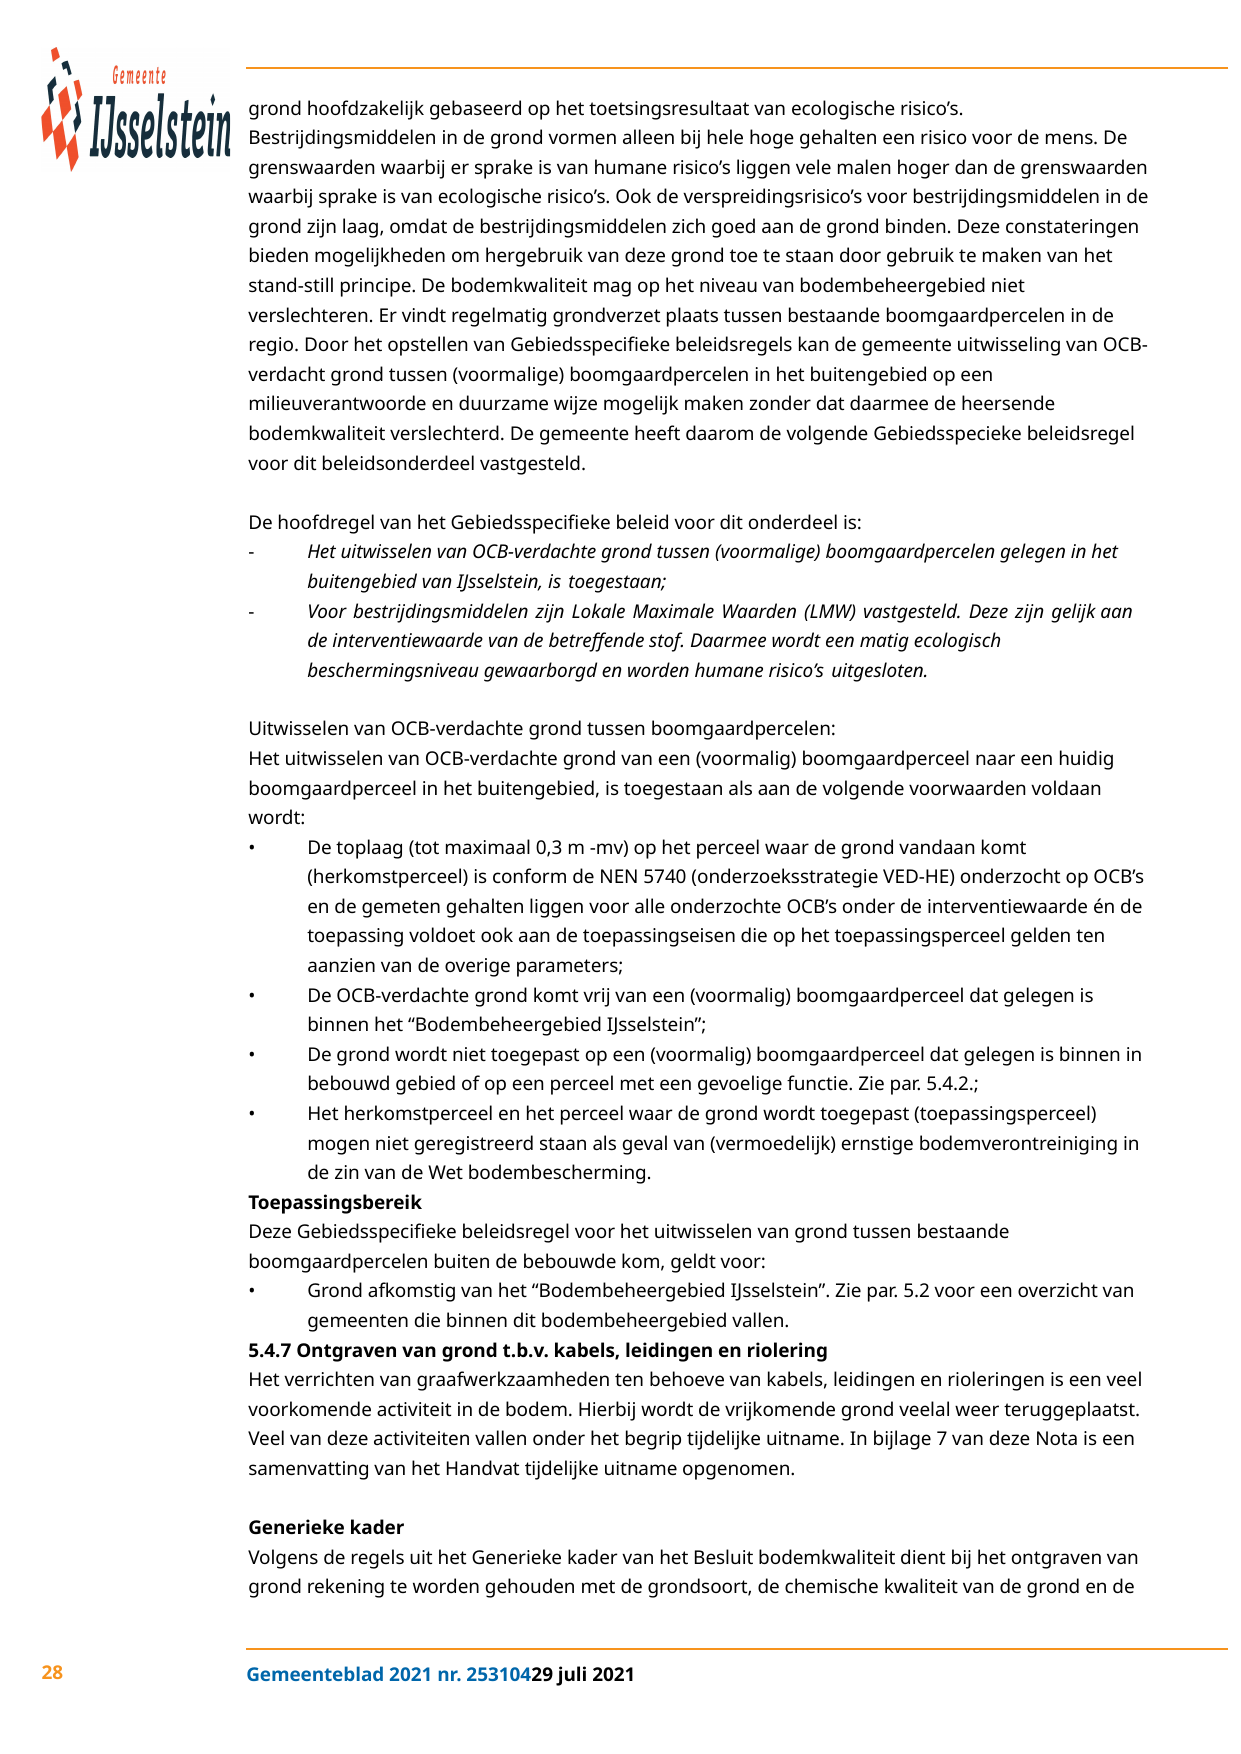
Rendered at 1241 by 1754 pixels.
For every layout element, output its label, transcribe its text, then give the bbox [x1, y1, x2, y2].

text Deze Gebiedsspecifieke beleidsregel voor het uitwisselen van grond tussen bestaande boomgaardpercelen buiten de bebouwde kom, geldt voor: [248, 1218, 1152, 1274]
list Het herkomstperceel en het perceel waar de grond wordt toegepast (toepassingsperceel) mogen niet geregistreerd staan als geval van (vermoedelijk) ernstige bodemverontreiniging in de zin van de Wet bodembescherming. [248, 1100, 1152, 1185]
text Toepassingsbereik [248, 1189, 1152, 1214]
list De toplaag (tot maximaal 0,3 m -mv) op het perceel waar de grond vandaan komt (herkomstperceel) is conform de NEN 5740 (onderzoeksstrategie VED-HE) onderzocht op OCB’s en de gemeten gehalten liggen voor alle onderzochte OCB’s onder de interventiewaarde én de toepassing voldoet ook aan de toepassingseisen die op het toepassingsperceel gelden ten aanzien van de overige parameters; [248, 834, 1152, 978]
list De grond wordt niet toegepast op een (voormalig) boomgaardperceel dat gelegen is binnen in bebouwd gebied of op een perceel met een gevoelige functie. Zie par. 5.4.2.; [248, 1041, 1152, 1096]
picture [41, 47, 231, 172]
list Grond afkomstig van het “Bodembeheergebied IJsselstein”. Zie par. 5.2 voor een overzicht van gemeenten die binnen dit bodembeheergebied vallen. [248, 1278, 1152, 1333]
text Uitwisselen van OCB-verdachte grond tussen boomgaardpercelen: [248, 716, 1152, 741]
text Generieke kader [248, 1514, 1152, 1540]
text 5.4.7 Ontgraven van grond t.b.v. kabels, leidingen en riolering [248, 1337, 1152, 1362]
list De OCB-verdachte grond komt vrij van een (voormalig) boomgaardperceel dat gelegen is binnen het “Bodembeheergebied IJsselstein”; [248, 982, 1152, 1037]
text Het verrichten van graafwerkzaamheden ten behoeve van kabels, leidingen en rioleringen is een veel voorkomende activiteit in de bodem. Hierbij wordt de vrijkomende grond veelal weer teruggeplaatst. Veel van deze activiteiten vallen onder het begrip tijdelijke uitname. In bijlage 7 van deze Nota is een samenvatting van het Handvat tijdelijke uitname opgenomen. [248, 1366, 1152, 1481]
table_header De hoofdregel van het Gebiedsspecifieke beleid voor dit onderdeel is: Het uitwisselen van OCB-verdachte grond tussen (voormalige) boomgaardpercelen gelegen in het buitengebied van IJsselstein, is toegestaan; Voor bestrijdingsmiddelen zijn Lokale Maximale Waarden (LMW) vastgesteld. Deze zijn gelijk aan de interventiewaarde van de betreffende stof. Daarmee wordt een matig ecologisch beschermingsniveau gewaarborgd en worden humane risico’s uitgesloten. [248, 509, 1152, 683]
text Volgens de regels uit het Generieke kader van het Besluit bodemkwaliteit dient bij het ontgraven van grond rekening te worden gehouden met de grondsoort, de chemische kwaliteit van de grond en de [248, 1544, 1152, 1599]
text grond hoofdzakelijk gebaseerd op het toetsingsresultaat van ecologische risico’s. Bestrijdingsmiddelen in de grond vormen alleen bij hele hoge gehalten een risico voor de mens. De grenswaarden waarbij er sprake is van humane risico’s liggen vele malen hoger dan de grenswaarden waarbij sprake is van ecologische risico’s. Ook de verspreidingsrisico’s voor bestrijdingsmiddelen in de grond zijn laag, omdat de bestrijdingsmiddelen zich goed aan de grond binden. Deze constateringen bieden mogelijkheden om hergebruik van deze grond toe te staan door gebruik te maken van het stand-still principe. De bodemkwaliteit mag op het niveau van bodembeheergebied niet verslechteren. Er vindt regelmatig grondverzet plaats tussen bestaande boomgaardpercelen in de regio. Door het opstellen van Gebiedsspecifieke beleidsregels kan de gemeente uitwisseling van OCB-verdacht grond tussen (voormalige) boomgaardpercelen in het buitengebied op een milieuverantwoorde en duurzame wijze mogelijk maken zonder dat daarmee de heersende bodemkwaliteit verslechterd. De gemeente heeft daarom de volgende Gebiedsspecieke beleidsregel voor dit beleidsonderdeel vastgesteld. [248, 95, 1152, 476]
text Het uitwisselen van OCB-verdachte grond van een (voormalig) boomgaardperceel naar een huidig boomgaardperceel in het buitengebied, is toegestaan als aan de volgende voorwaarden voldaan wordt: [248, 745, 1152, 830]
